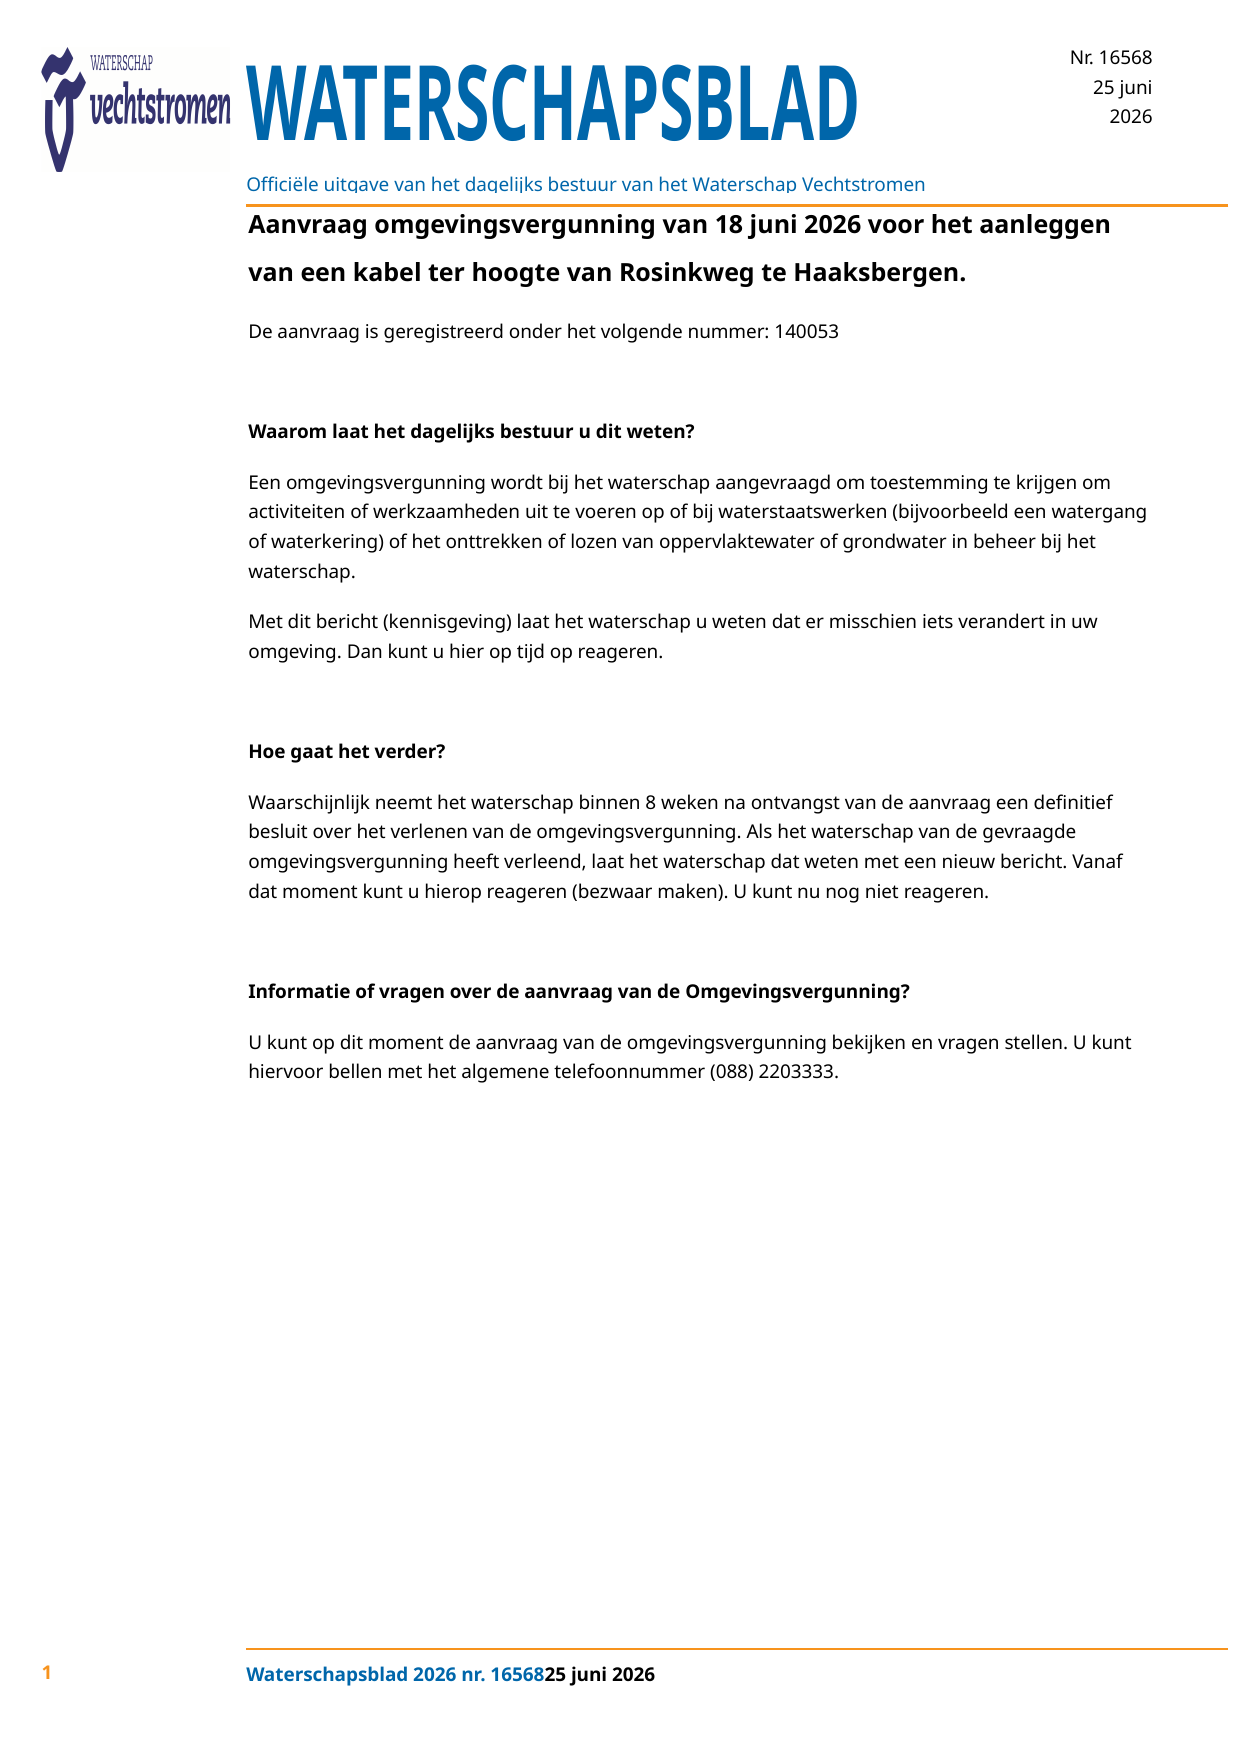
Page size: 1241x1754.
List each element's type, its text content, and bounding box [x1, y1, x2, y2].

text De aanvraag is geregistreerd onder het volgende nummer: 140053 [248, 318, 1152, 344]
text Waarschijnlijk neemt het waterschap binnen 8 weken na ontvangst van de aanvraag een definitief besluit over het verlenen van de omgevingsvergunning. Als het waterschap van de gevraagde omgevingsvergunning heeft verleend, laat het waterschap dat weten met een nieuw bericht. Vanaf dat moment kunt u hierop reageren (bezwaar maken). U kunt nu nog niet reageren. [248, 789, 1152, 904]
text Een omgevingsvergunning wordt bij het waterschap aangevraagd om toestemming te krijgen om activiteiten of werkzaamheden uit te voeren op of bij waterstaatswerken (bijvoorbeeld een watergang of waterkering) of het onttrekken of lozen van oppervlaktewater of grondwater in beheer bij het waterschap. [248, 469, 1152, 584]
text Informatie of vragen over de aanvraag van de Omgevingsvergunning? [248, 979, 1152, 1004]
text U kunt op dit moment de aanvraag van de omgevingsvergunning bekijken en vragen stellen. U kunt hiervoor bellen met het algemene telefoonnummer (088) 2203333. [248, 1029, 1152, 1084]
text Met dit bericht (kennisgeving) laat het waterschap u weten dat er misschien iets verandert in uw omgeving. Dan kunt u hier op tijd op reageren. [248, 608, 1152, 664]
text Aanvraag omgevingsvergunning van 18 juni 2026 voor het aanleggen van een kabel ter hoogte van Rosinkweg te Haaksbergen. [248, 207, 1152, 288]
text Hoe gaat het verder? [248, 739, 1152, 764]
picture [41, 47, 231, 172]
text Waarom laat het dagelijks bestuur u dit weten? [248, 419, 1152, 444]
